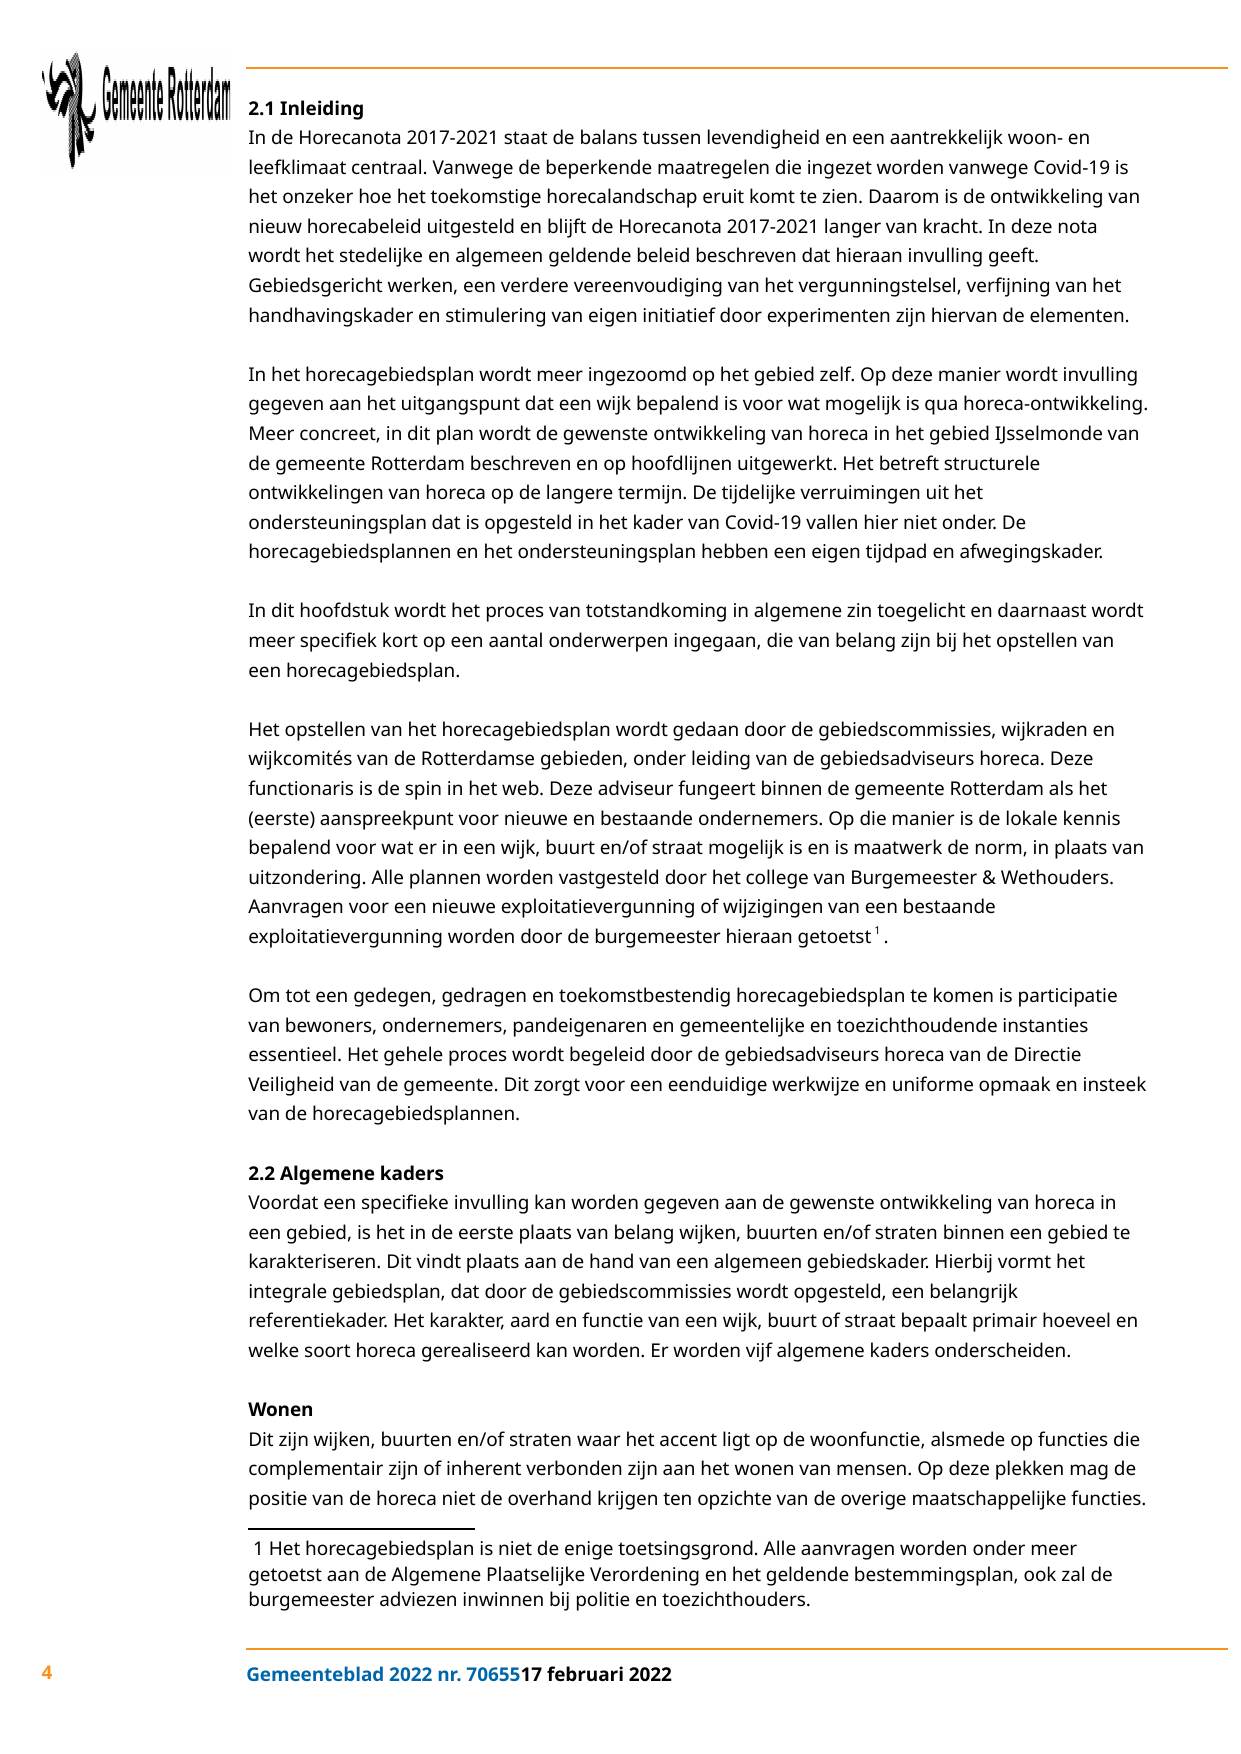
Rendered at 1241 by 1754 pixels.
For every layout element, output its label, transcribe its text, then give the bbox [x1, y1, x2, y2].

text Om tot een gedegen, gedragen en toekomstbestendig horecagebiedsplan te komen is participatie van bewoners, ondernemers, pandeigenaren en gemeentelijke en toezichthoudende instanties essentieel. Het gehele proces wordt begeleid door de gebiedsadviseurs horeca van de Directie Veiligheid van de gemeente. Dit zorgt voor een eenduidige werkwijze en uniforme opmaak en insteek van de horecagebiedsplannen. [248, 982, 1152, 1126]
text Voordat een specifieke invulling kan worden gegeven aan de gewenste ontwikkeling van horeca in een gebied, is het in de eerste plaats van belang wijken, buurten en/of straten binnen een gebied te karakteriseren. Dit vindt plaats aan de hand van een algemeen gebiedskader. Hierbij vormt het integrale gebiedsplan, dat door de gebiedscommissies wordt opgesteld, een belangrijk referentiekader. Het karakter, aard en functie van een wijk, buurt of straat bepaalt primair hoeveel en welke soort horeca gerealiseerd kan worden. Er worden vijf algemene kaders onderscheiden. [248, 1189, 1152, 1363]
text Het opstellen van het horecagebiedsplan wordt gedaan door de gebiedscommissies, wijkraden en wijkcomités van de Rotterdamse gebieden, onder leiding van de gebiedsadviseurs horeca. Deze functionaris is de spin in het web. Deze adviseur fungeert binnen de gemeente Rotterdam als het (eerste) aanspreekpunt voor nieuwe en bestaande ondernemers. Op die manier is de lokale kennis bepalend voor wat er in een wijk, buurt en/of straat mogelijk is en is maatwerk de norm, in plaats van uitzondering. Alle plannen worden vastgesteld door het college van Burgemeester & Wethouders. Aanvragen voor een nieuwe exploitatievergunning of wijzigingen van een bestaande exploitatievergunning worden door de burgemeester hieraan getoetst. [248, 716, 1152, 949]
text Het horecagebiedsplan is niet de enige toetsingsgrond. Alle aanvragen worden onder meer getoetst aan de Algemene Plaatselijke Verordening en het geldende bestemmingsplan, ook zal de burgemeester adviezen inwinnen bij politie en toezichthouders. [248, 1535, 1152, 1612]
text 2.2 Algemene kaders [248, 1160, 1152, 1186]
picture [41, 47, 231, 172]
text Dit zijn wijken, buurten en/of straten waar het accent ligt op de woonfunctie, alsmede op functies die complementair zijn of inherent verbonden zijn aan het wonen van mensen. Op deze plekken mag de positie van de horeca niet de overhand krijgen ten opzichte van de overige maatschappelijke functies. [248, 1426, 1152, 1511]
text Wonen [248, 1396, 1152, 1422]
text In de Horecanota 2017-2021 staat de balans tussen levendigheid en een aantrekkelijk woon- en leefklimaat centraal. Vanwege de beperkende maatregelen die ingezet worden vanwege Covid-19 is het onzeker hoe het toekomstige horecalandschap eruit komt te zien. Daarom is de ontwikkeling van nieuw horecabeleid uitgesteld en blijft de Horecanota 2017-2021 langer van kracht. In deze nota wordt het stedelijke en algemeen geldende beleid beschreven dat hieraan invulling geeft. Gebiedsgericht werken, een verdere vereenvoudiging van het vergunningstelsel, verfijning van het handhavingskader en stimulering van eigen initiatief door experimenten zijn hiervan de elementen. [248, 124, 1152, 328]
text In het horecagebiedsplan wordt meer ingezoomd op het gebied zelf. Op deze manier wordt invulling gegeven aan het uitgangspunt dat een wijk bepalend is voor wat mogelijk is qua horeca-ontwikkeling. Meer concreet, in dit plan wordt de gewenste ontwikkeling van horeca in het gebied IJsselmonde van de gemeente Rotterdam beschreven en op hoofdlijnen uitgewerkt. Het betreft structurele ontwikkelingen van horeca op de langere termijn. De tijdelijke verruimingen uit het ondersteuningsplan dat is opgesteld in het kader van Covid-19 vallen hier niet onder. De horecagebiedsplannen en het ondersteuningsplan hebben een eigen tijdpad en afwegingskader. [248, 361, 1152, 564]
text In dit hoofdstuk wordt het proces van totstandkoming in algemene zin toegelicht en daarnaast wordt meer specifiek kort op een aantal onderwerpen ingegaan, die van belang zijn bij het opstellen van een horecagebiedsplan. [248, 598, 1152, 683]
text 2.1 Inleiding [248, 95, 1152, 121]
